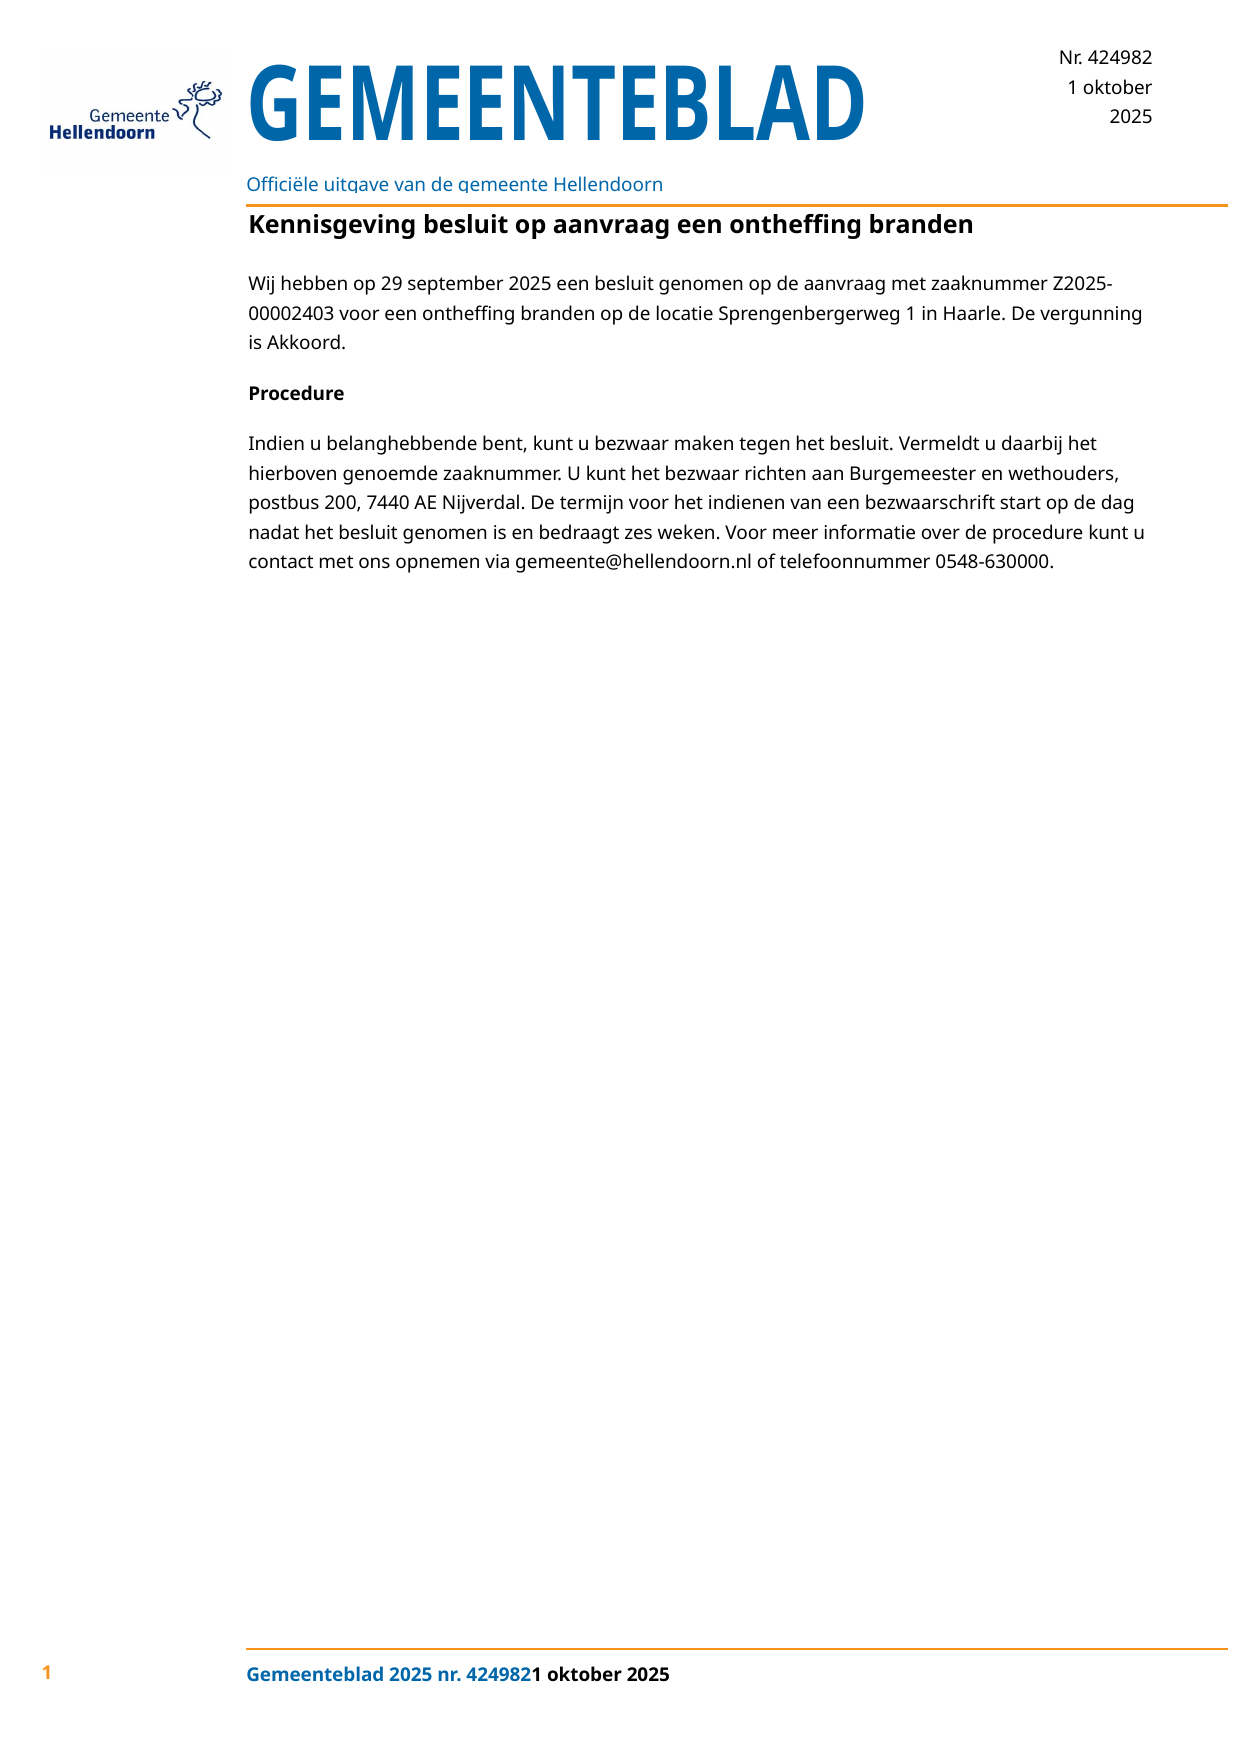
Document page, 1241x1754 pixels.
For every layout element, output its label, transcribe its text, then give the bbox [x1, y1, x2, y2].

text Procedure [248, 380, 1152, 406]
picture [41, 47, 231, 172]
text Indien u belanghebbende bent, kunt u bezwaar maken tegen het besluit. Vermeldt u daarbij het hierboven genoemde zaaknummer. U kunt het bezwaar richten aan Burgemeester en wethouders, postbus 200, 7440 AE Nijverdal. De termijn voor het indienen van een bezwaarschrift start op de dag nadat het besluit genomen is en bedraagt zes weken. Voor meer informatie over de procedure kunt u contact met ons opnemen via gemeente@hellendoorn.nl of telefoonnummer 0548-630000. [248, 430, 1152, 574]
text Wij hebben op 29 september 2025 een besluit genomen op de aanvraag met zaaknummer Z2025-00002403 voor een ontheffing branden op de locatie Sprengenbergerweg 1 in Haarle. De vergunning is Akkoord. [248, 270, 1152, 355]
text Kennisgeving besluit op aanvraag een ontheffing branden [248, 207, 1152, 241]
